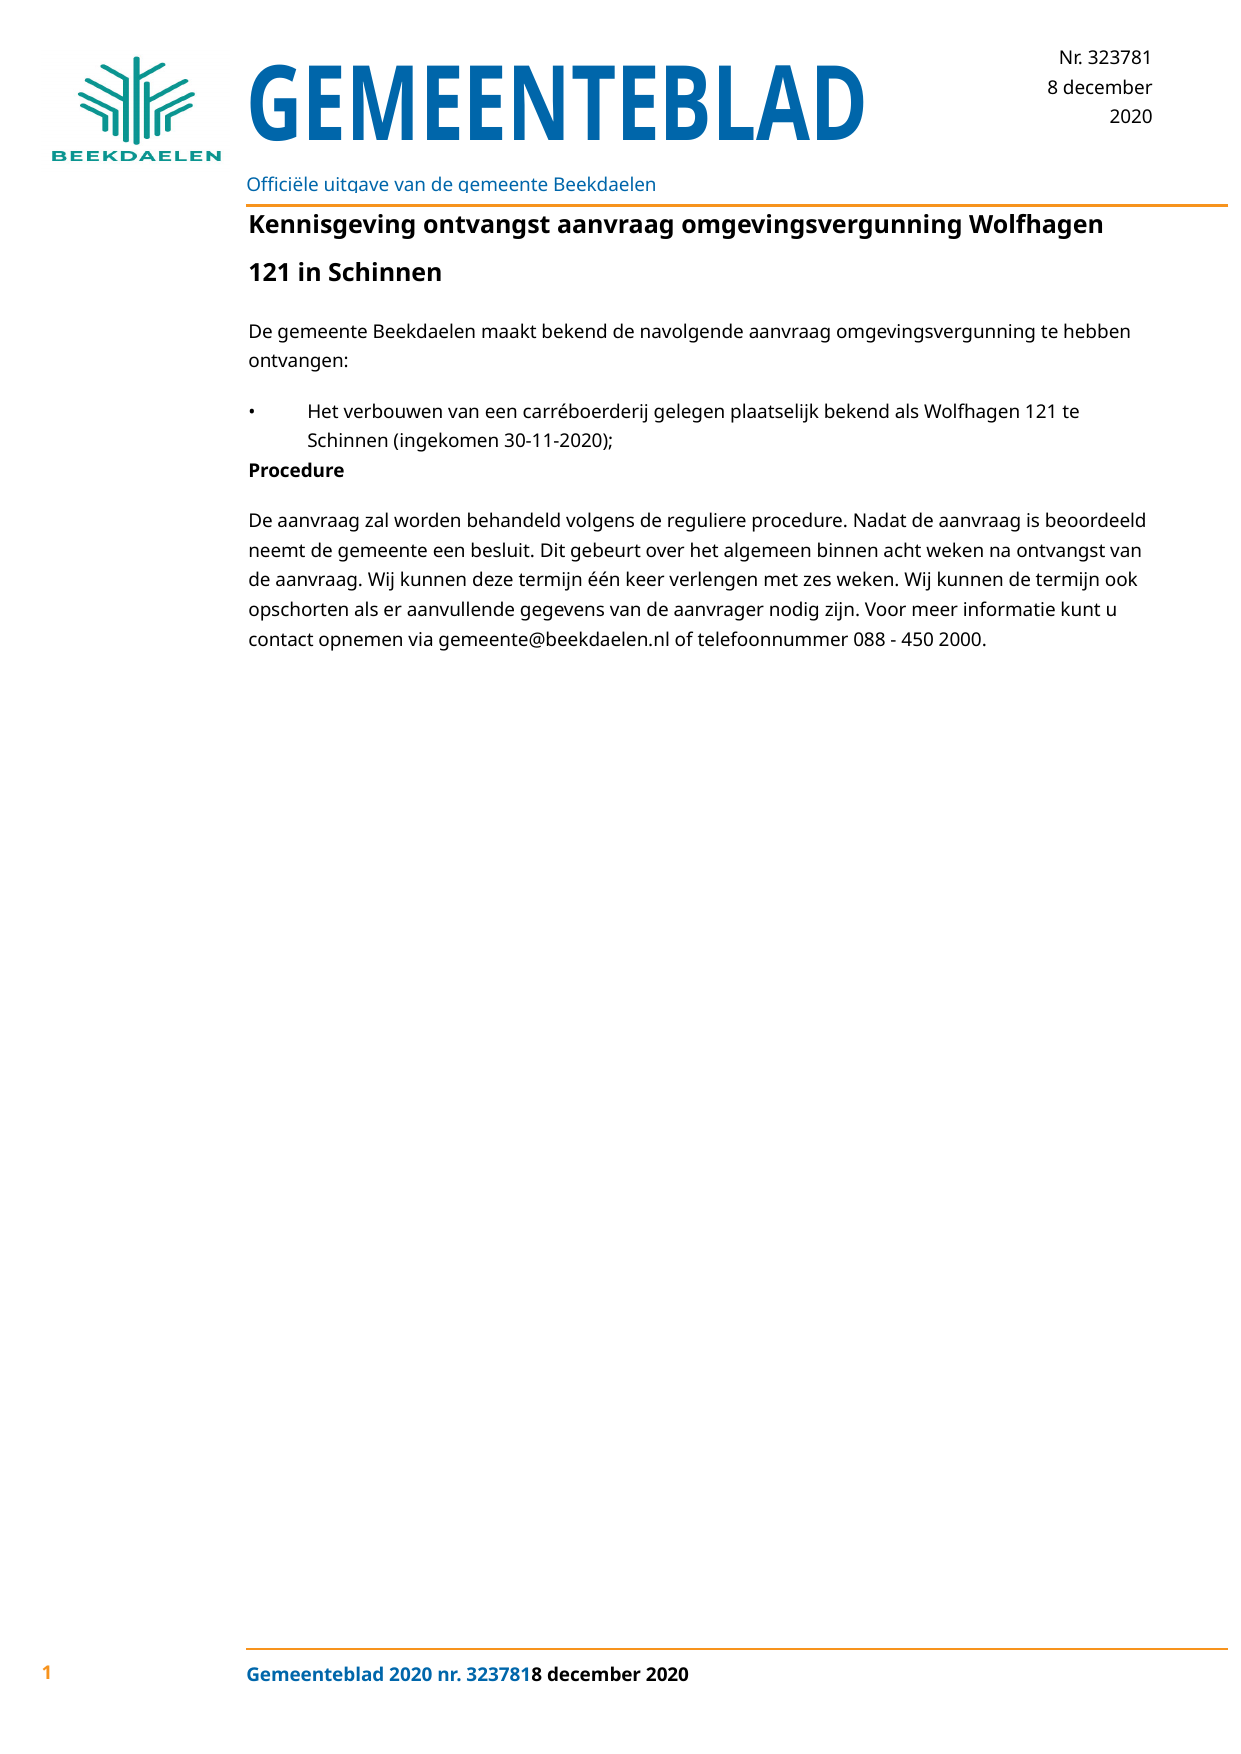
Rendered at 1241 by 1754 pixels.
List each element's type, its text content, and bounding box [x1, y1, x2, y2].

text Kennisgeving ontvangst aanvraag omgevingsvergunning Wolfhagen 121 in Schinnen [248, 207, 1152, 288]
text Procedure [248, 457, 1152, 483]
list Het verbouwen van een carréboerderij gelegen plaatselijk bekend als Wolfhagen 121 te Schinnen (ingekomen 30-11-2020); [248, 398, 1152, 453]
text De aanvraag zal worden behandeld volgens de reguliere procedure. Nadat de aanvraag is beoordeeld neemt de gemeente een besluit. Dit gebeurt over het algemeen binnen acht weken na ontvangst van de aanvraag. Wij kunnen deze termijn één keer verlengen met zes weken. Wij kunnen de termijn ook opschorten als er aanvullende gegevens van de aanvrager nodig zijn. Voor meer informatie kunt u contact opnemen via gemeente@beekdaelen.nl of telefoonnummer 088 - 450 2000. [248, 507, 1152, 652]
picture [41, 47, 231, 172]
text De gemeente Beekdaelen maakt bekend de navolgende aanvraag omgevingsvergunning te hebben ontvangen: [248, 318, 1152, 373]
